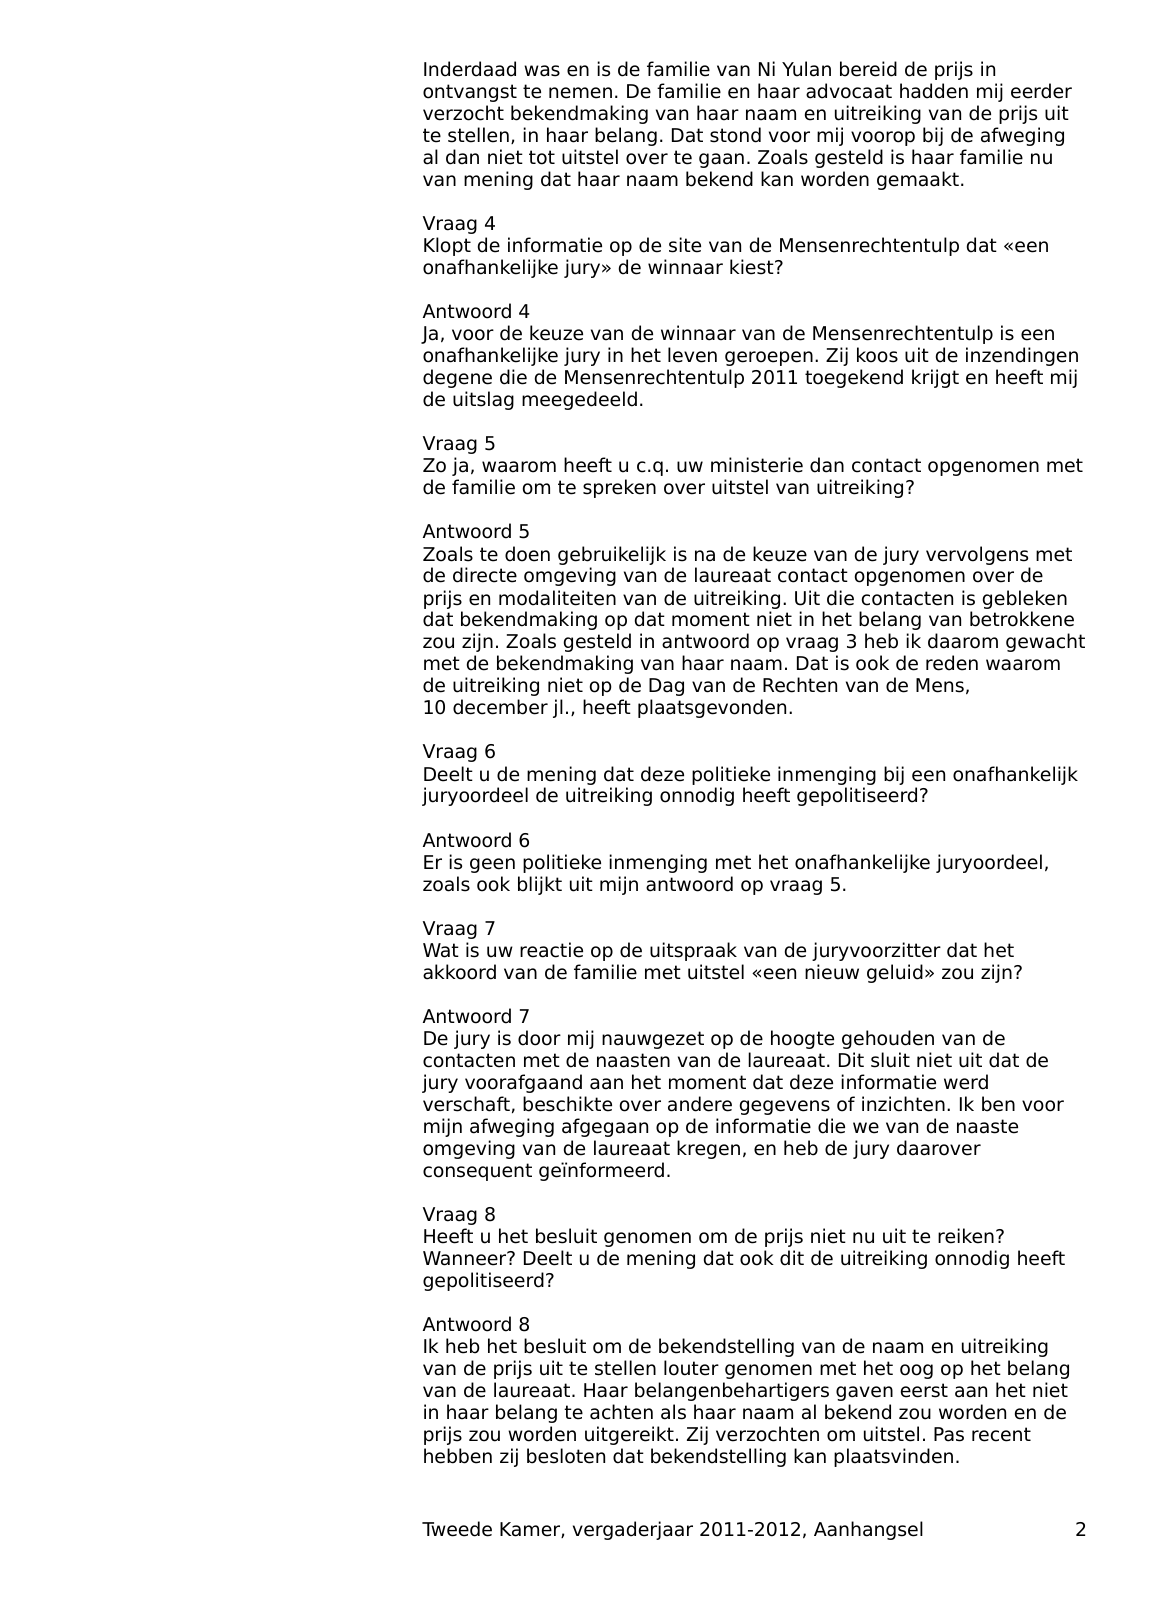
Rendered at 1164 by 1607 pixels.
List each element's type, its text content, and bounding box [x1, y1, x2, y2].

text Deelt u de mening dat deze politieke inmenging bij een onafhankelijk juryoordeel de uitreiking onnodig heeft gepolitiseerd? [422, 763, 1087, 807]
text Vraag 7 [422, 918, 1087, 940]
text Vraag 4 [422, 213, 1087, 235]
text Vraag 5 [422, 433, 1087, 455]
text Ik heb het besluit om de bekendstelling van de naam en uitreiking van de prijs uit te stellen louter genomen met het oog op het belang van de laureaat. Haar belangenbehartigers gaven eerst aan het niet in haar belang te achten als haar naam al bekend zou worden en de prijs zou worden uitgereikt. Zij verzochten om uitstel. Pas recent hebben zij besloten dat bekendstelling kan plaatsvinden. [422, 1336, 1087, 1468]
text Heeft u het besluit genomen om de prijs niet nu uit te reiken? Wanneer? Deelt u de mening dat ook dit de uitreiking onnodig heeft gepolitiseerd? [422, 1226, 1087, 1292]
text Ja, voor de keuze van de winnaar van de Mensenrechtentulp is een onafhankelijke jury in het leven geroepen. Zij koos uit de inzendingen degene die de Mensenrechtentulp 2011 toegekend krijgt en heeft mij de uitslag meegedeeld. [422, 323, 1087, 411]
text Antwoord 8 [422, 1314, 1087, 1336]
text Zo ja, waarom heeft u c.q. uw ministerie dan contact opgenomen met de familie om te spreken over uitstel van uitreiking? [422, 455, 1087, 499]
text Antwoord 5 [422, 521, 1087, 543]
text Antwoord 6 [422, 829, 1087, 852]
text Vraag 6 [422, 741, 1087, 763]
text De jury is door mij nauwgezet op de hoogte gehouden van de contacten met de naasten van de laureaat. Dit sluit niet uit dat de jury voorafgaand aan het moment dat deze informatie werd verschaft, beschikte over andere gegevens of inzichten. Ik ben voor mijn afweging afgegaan op de informatie die we van de naaste omgeving van de laureaat kregen, en heb de jury daarover consequent geïnformeerd. [422, 1028, 1087, 1182]
text Klopt de informatie op de site van de Mensenrechtentulp dat «een onafhankelijke jury» de winnaar kiest? [422, 235, 1087, 279]
text Antwoord 4 [422, 301, 1087, 323]
text Inderdaad was en is de familie van Ni Yulan bereid de prijs in ontvangst te nemen. De familie en haar advocaat hadden mij eerder verzocht bekendmaking van haar naam en uitreiking van de prijs uit te stellen, in haar belang. Dat stond voor mij voorop bij de afweging al dan niet tot uitstel over te gaan. Zoals gesteld is haar familie nu van mening dat haar naam bekend kan worden gemaakt. [422, 59, 1087, 191]
text Wat is uw reactie op de uitspraak van de juryvoorzitter dat het akkoord van de familie met uitstel «een nieuw geluid» zou zijn? [422, 940, 1087, 984]
text Zoals te doen gebruikelijk is na de keuze van de jury vervolgens met de directe omgeving van de laureaat contact opgenomen over de prijs en modaliteiten van de uitreiking. Uit die contacten is gebleken dat bekendmaking op dat moment niet in het belang van betrokkene zou zijn. Zoals gesteld in antwoord op vraag 3 heb ik daarom gewacht met de bekendmaking van haar naam. Dat is ook de reden waarom de uitreiking niet op de Dag van de Rechten van de Mens, 10 december jl., heeft plaatsgevonden. [422, 543, 1087, 719]
text Antwoord 7 [422, 1006, 1087, 1028]
text Er is geen politieke inmenging met het onafhankelijke juryoordeel, zoals ook blijkt uit mijn antwoord op vraag 5. [422, 852, 1087, 896]
text Vraag 8 [422, 1204, 1087, 1226]
